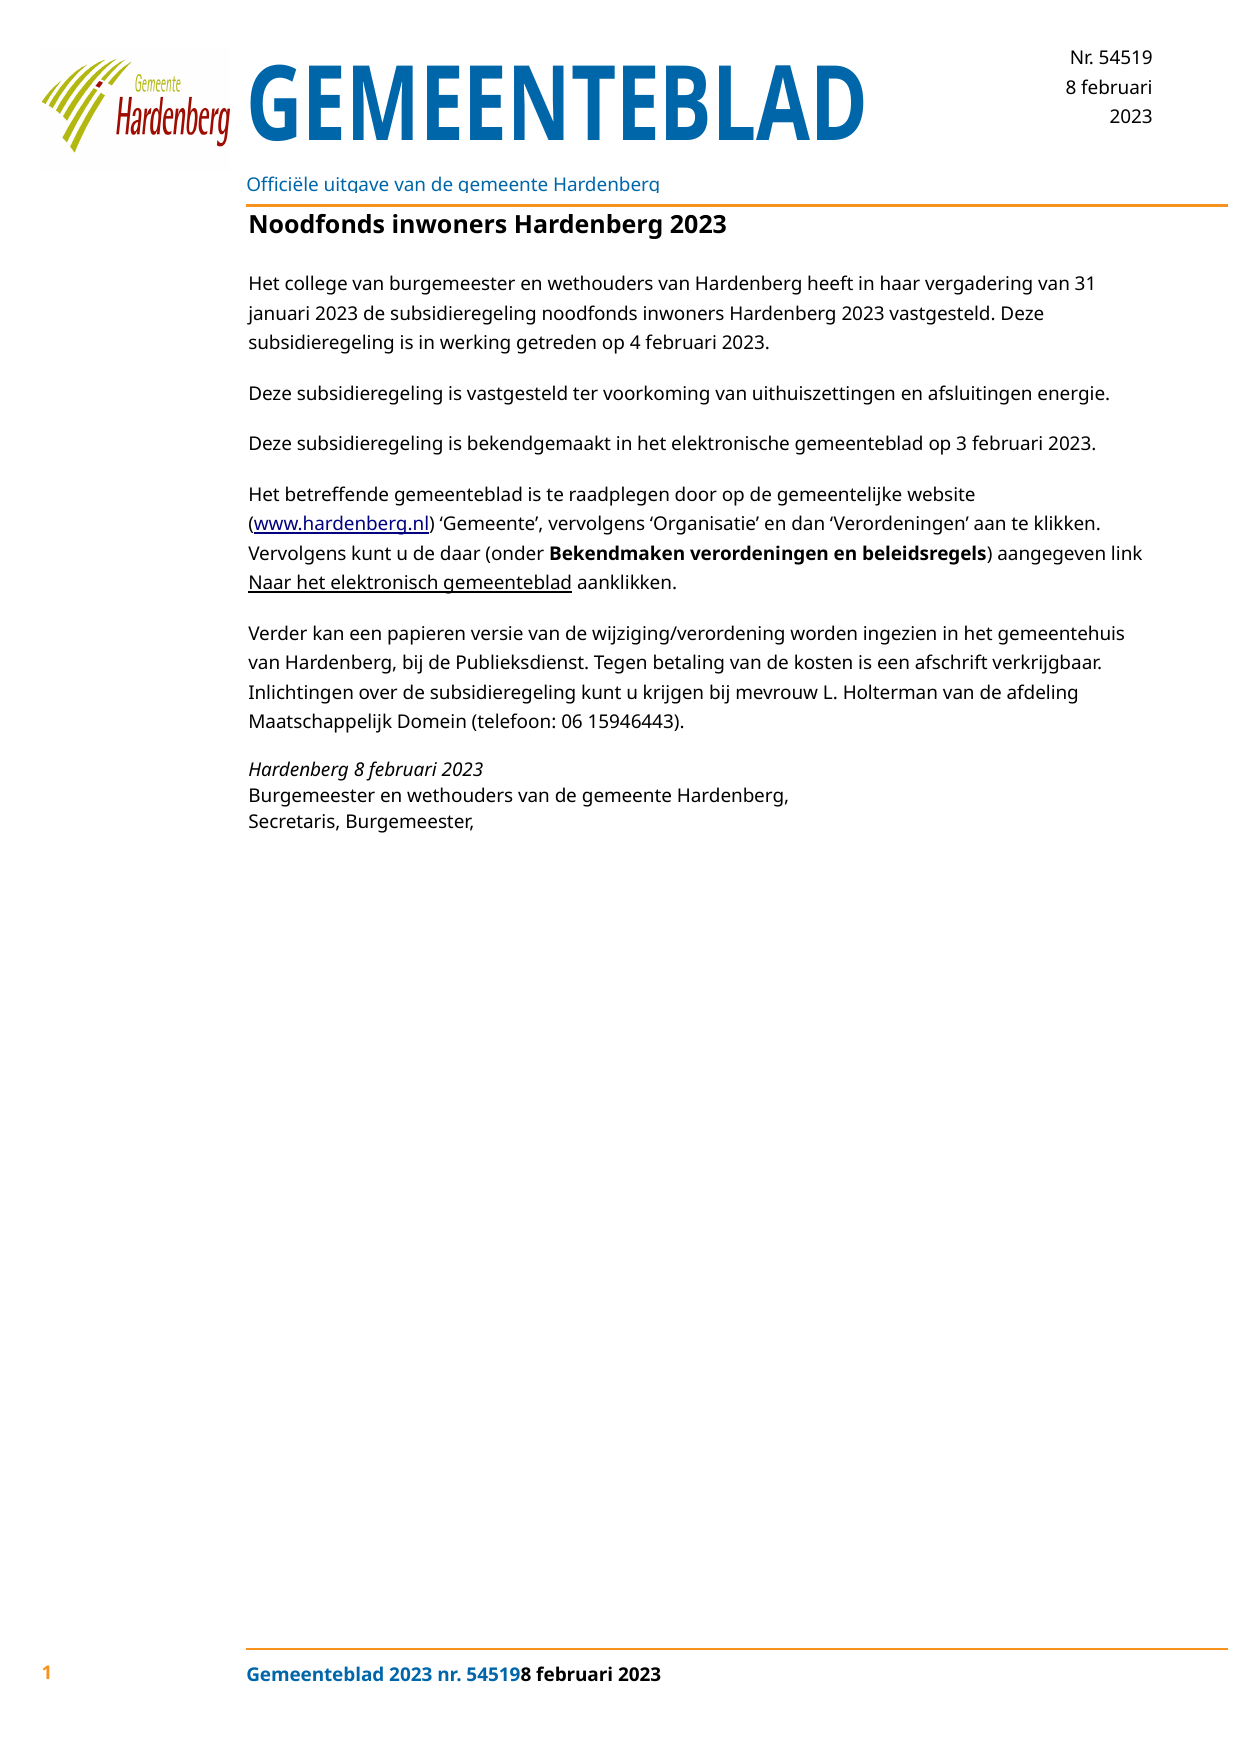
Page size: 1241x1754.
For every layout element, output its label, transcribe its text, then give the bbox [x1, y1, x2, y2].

text Noodfonds inwoners Hardenberg 2023 [248, 207, 1152, 241]
text Secretaris, Burgemeester, [248, 808, 1152, 834]
text Hardenberg 8 februari 2023 [248, 756, 1152, 782]
text Deze subsidieregeling is bekendgemaakt in het elektronische gemeenteblad op 3 februari 2023. [248, 430, 1152, 456]
text Het college van burgemeester en wethouders van Hardenberg heeft in haar vergadering van 31 januari 2023 de subsidieregeling noodfonds inwoners Hardenberg 2023 vastgesteld. Deze subsidieregeling is in werking getreden op 4 februari 2023. [248, 270, 1152, 355]
text Burgemeester en wethouders van de gemeente Hardenberg, [248, 782, 1152, 808]
text Verder kan een papieren versie van de wijziging/verordening worden ingezien in het gemeentehuis van Hardenberg, bij de Publieksdienst. Tegen betaling van de kosten is een afschrift verkrijgbaar. Inlichtingen over de subsidieregeling kunt u krijgen bij mevrouw L. Holterman van de afdeling Maatschappelijk Domein (telefoon: 06 15946443). [248, 620, 1152, 734]
text Het betreffende gemeenteblad is te raadplegen door op de gemeentelijke website (www.hardenberg.nl) ‘Gemeente’, vervolgens ‘Organisatie’ en dan ‘Verordeningen’ aan te klikken. Vervolgens kunt u de daar (onder Bekendmaken verordeningen en beleidsregels) aangegeven link Naar het elektronisch gemeenteblad aanklikken. [248, 481, 1152, 595]
text Deze subsidieregeling is vastgesteld ter voorkoming van uithuiszettingen en afsluitingen energie. [248, 380, 1152, 406]
picture [41, 47, 231, 172]
